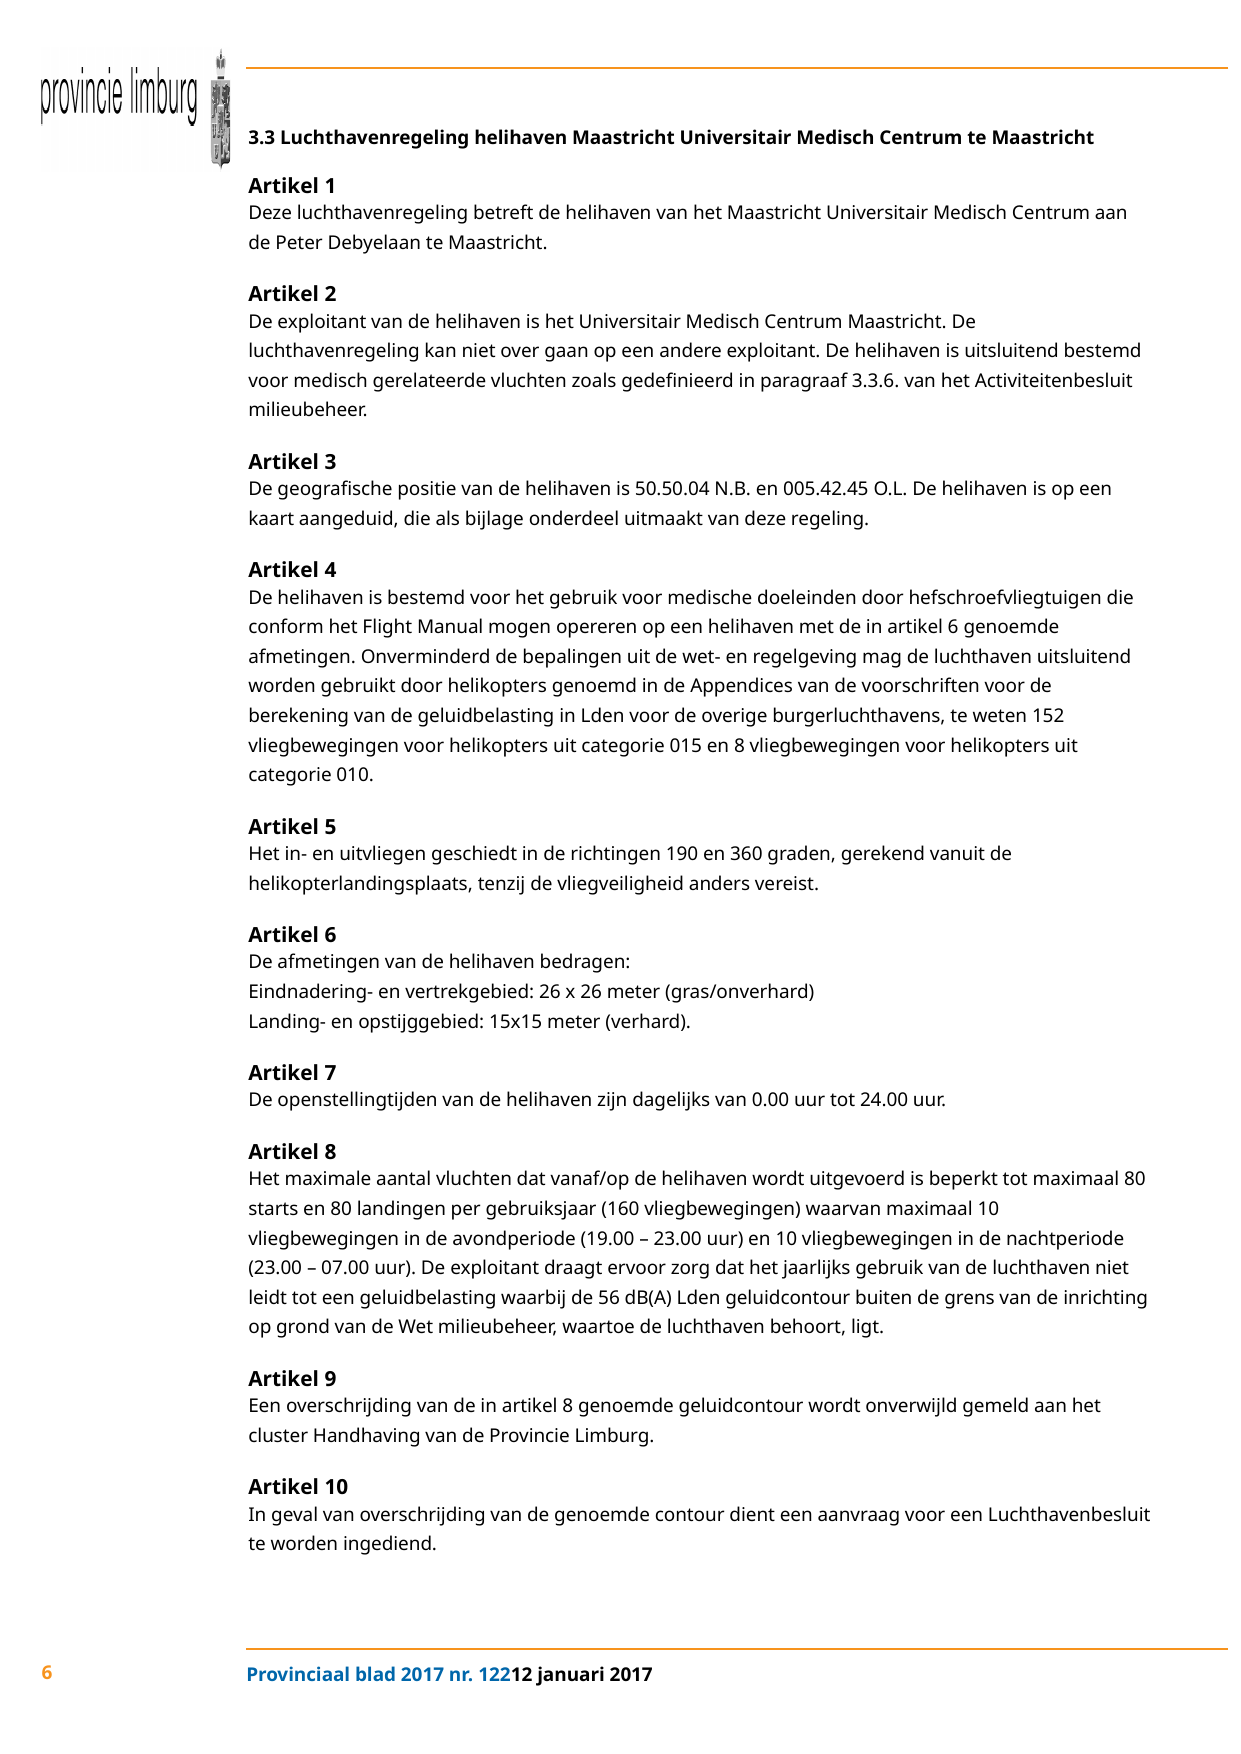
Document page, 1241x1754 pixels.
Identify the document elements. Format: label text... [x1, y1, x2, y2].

text In geval van overschrijding van de genoemde contour dient een aanvraag voor een Luchthavenbesluit te worden ingediend. [248, 1501, 1152, 1556]
text Eindnadering- en vertrekgebied: 26 x 26 meter (gras/onverhard) [248, 978, 1152, 1004]
text De helihaven is bestemd voor het gebruik voor medische doeleinden door hefschroefvliegtuigen die conform het Flight Manual mogen opereren op een helihaven met de in artikel 6 genoemde afmetingen. Onverminderd de bepalingen uit de wet- en regelgeving mag de luchthaven uitsluitend worden gebruikt door helikopters genoemd in de Appendices van de voorschriften voor de berekening van de geluidbelasting in Lden voor de overige burgerluchthavens, te weten 152 vliegbewegingen voor helikopters uit categorie 015 en 8 vliegbewegingen voor helikopters uit categorie 010. [248, 584, 1152, 787]
text De geografische positie van de helihaven is 50.50.04 N.B. en 005.42.45 O.L. De helihaven is op een kaart aangeduid, die als bijlage onderdeel uitmaakt van deze regeling. [248, 475, 1152, 531]
text Een overschrijding van de in artikel 8 genoemde geluidcontour wordt onverwijld gemeld aan het cluster Handhaving van de Provincie Limburg. [248, 1392, 1152, 1448]
text Artikel 7 [248, 1058, 1152, 1087]
text Artikel 5 [248, 812, 1152, 840]
text De exploitant van de helihaven is het Universitair Medisch Centrum Maastricht. De luchthavenregeling kan niet over gaan op een andere exploitant. De helihaven is uitsluitend bestemd voor medisch gerelateerde vluchten zoals gedefinieerd in paragraaf 3.3.6. van het Activiteitenbesluit milieubeheer. [248, 308, 1152, 422]
text Artikel 9 [248, 1364, 1152, 1392]
text Het maximale aantal vluchten dat vanaf/op de helihaven wordt uitgevoerd is beperkt tot maximaal 80 starts en 80 landingen per gebruiksjaar (160 vliegbewegingen) waarvan maximaal 10 vliegbewegingen in de avondperiode (19.00 – 23.00 uur) en 10 vliegbewegingen in de nachtperiode (23.00 – 07.00 uur). De exploitant draagt ervoor zorg dat het jaarlijks gebruik van de luchthaven niet leidt tot een geluidbelasting waarbij de 56 dB(A) Lden geluidcontour buiten de grens van de inrichting op grond van de Wet milieubeheer, waartoe de luchthaven behoort, ligt. [248, 1166, 1152, 1339]
text Artikel 4 [248, 555, 1152, 584]
text Landing- en opstijggebied: 15x15 meter (verhard). [248, 1008, 1152, 1033]
text Artikel 10 [248, 1472, 1152, 1501]
text Artikel 3 [248, 447, 1152, 475]
text Artikel 8 [248, 1137, 1152, 1166]
text Artikel 2 [248, 279, 1152, 308]
text De openstellingtijden van de helihaven zijn dagelijks van 0.00 uur tot 24.00 uur. [248, 1087, 1152, 1112]
text Artikel 6 [248, 920, 1152, 949]
text 3.3 Luchthavenregeling helihaven Maastricht Universitair Medisch Centrum te Maastricht [248, 124, 1152, 150]
text Deze luchthavenregeling betreft de helihaven van het Maastricht Universitair Medisch Centrum aan de Peter Debyelaan te Maastricht. [248, 199, 1152, 255]
text De afmetingen van de helihaven bedragen: [248, 949, 1152, 974]
text Artikel 1 [248, 171, 1152, 199]
text Het in- en uitvliegen geschiedt in de richtingen 190 en 360 graden, gerekend vanuit de helikopterlandingsplaats, tenzij de vliegveiligheid anders vereist. [248, 840, 1152, 896]
picture [41, 47, 231, 172]
